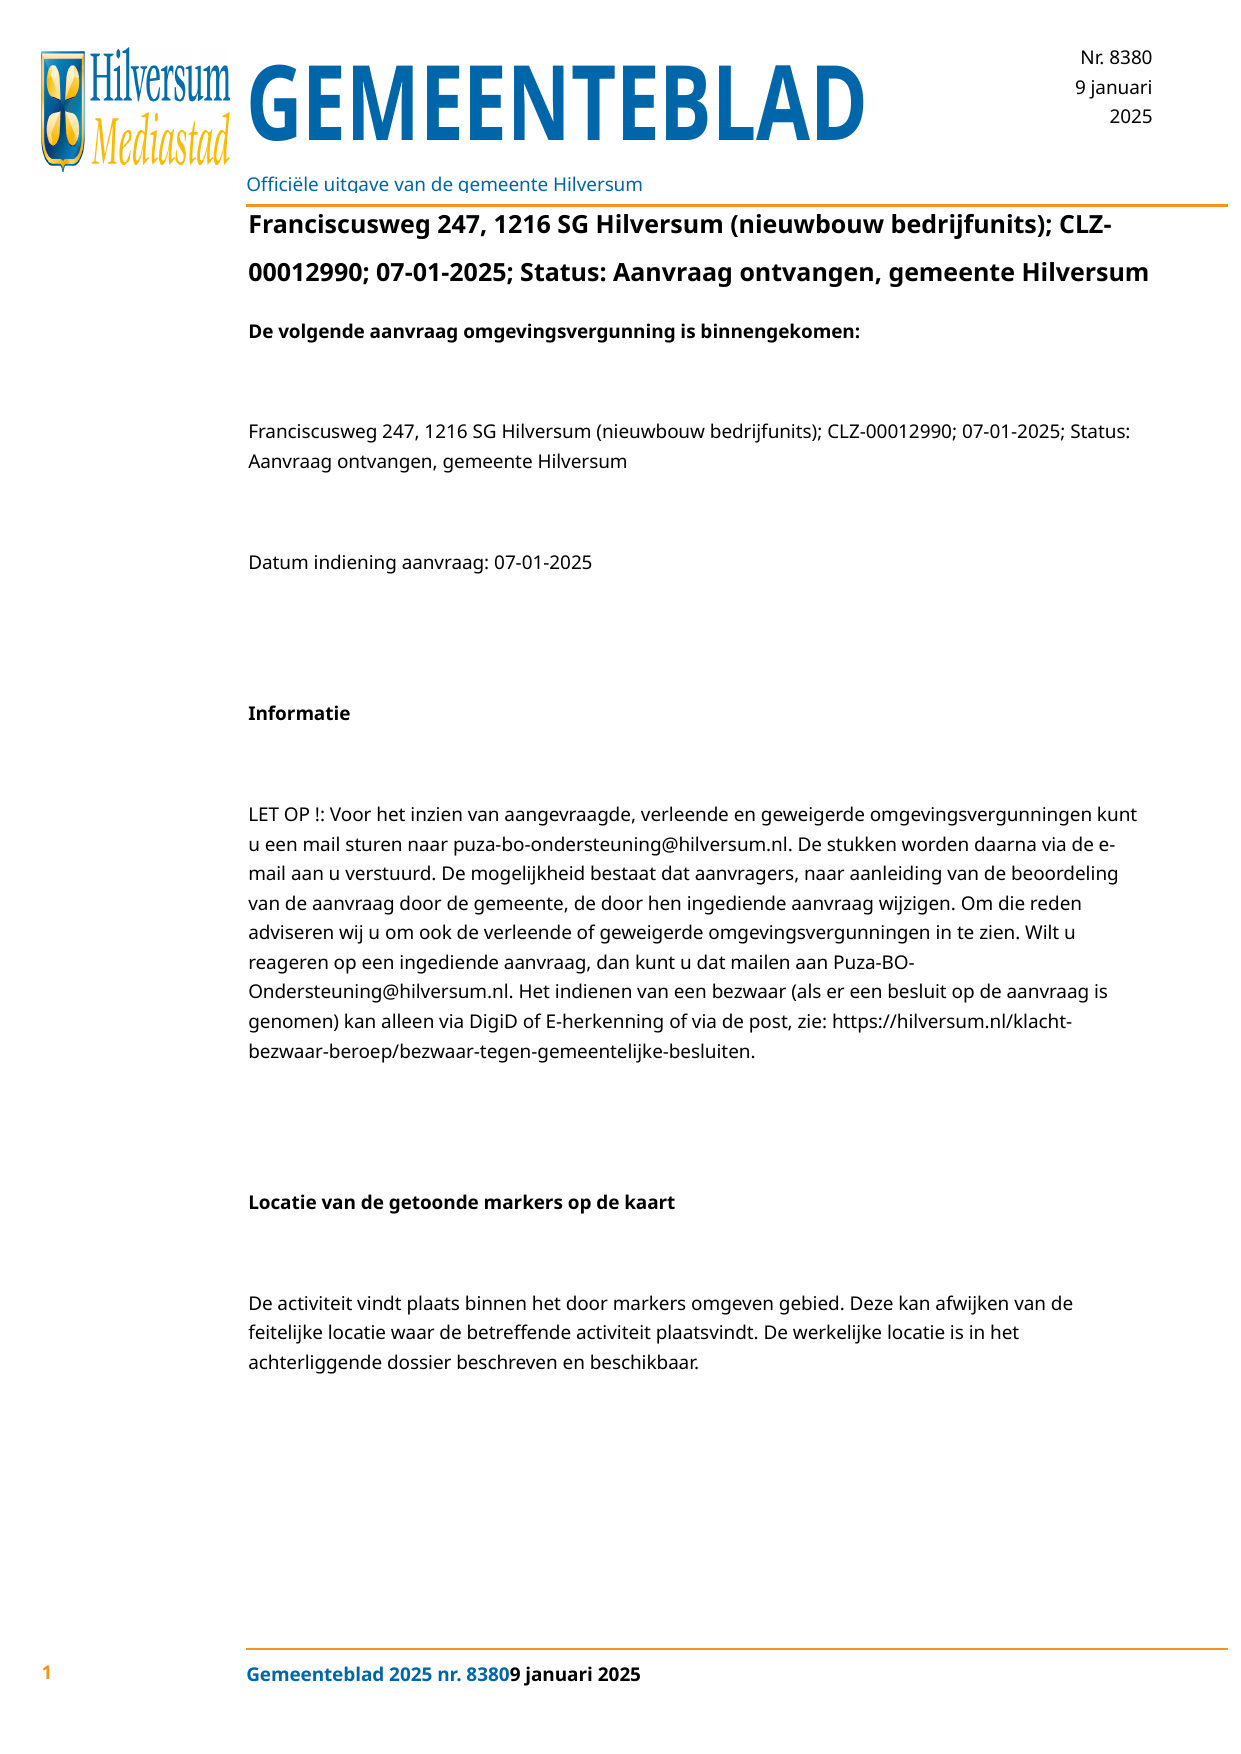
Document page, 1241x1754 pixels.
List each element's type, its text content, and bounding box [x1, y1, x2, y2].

picture [41, 47, 231, 172]
text De volgende aanvraag omgevingsvergunning is binnengekomen: [248, 318, 1152, 344]
text Franciscusweg 247, 1216 SG Hilversum (nieuwbouw bedrijfunits); CLZ-00012990; 07-01-2025; Status: Aanvraag ontvangen, gemeente Hilversum [248, 207, 1152, 288]
text Locatie van de getoonde markers op de kaart [248, 1189, 1152, 1215]
text LET OP !: Voor het inzien van aangevraagde, verleende en geweigerde omgevingsvergunningen kunt u een mail sturen naar puza-bo-ondersteuning@hilversum.nl. De stukken worden daarna via de e-mail aan u verstuurd. De mogelijkheid bestaat dat aanvragers, naar aanleiding van de beoordeling van de aanvraag door de gemeente, de door hen ingediende aanvraag wijzigen. Om die reden adviseren wij u om ook de verleende of geweigerde omgevingsvergunningen in te zien. Wilt u reageren op een ingediende aanvraag, dan kunt u dat mailen aan Puza-BO-Ondersteuning@hilversum.nl. Het indienen van een bezwaar (als er een besluit op de aanvraag is genomen) kan alleen via DigiD of E-herkenning of via de post, zie: https://hilversum.nl/klacht-bezwaar-beroep/bezwaar-tegen-gemeentelijke-besluiten. [248, 801, 1152, 1064]
text De activiteit vindt plaats binnen het door markers omgeven gebied. Deze kan afwijken van de feitelijke locatie waar de betreffende activiteit plaatsvindt. De werkelijke locatie is in het achterliggende dossier beschreven en beschikbaar. [248, 1290, 1152, 1375]
text Informatie [248, 700, 1152, 726]
text Datum indiening aanvraag: 07-01-2025 [248, 549, 1152, 575]
text Franciscusweg 247, 1216 SG Hilversum (nieuwbouw bedrijfunits); CLZ-00012990; 07-01-2025; Status: Aanvraag ontvangen, gemeente Hilversum [248, 419, 1152, 474]
